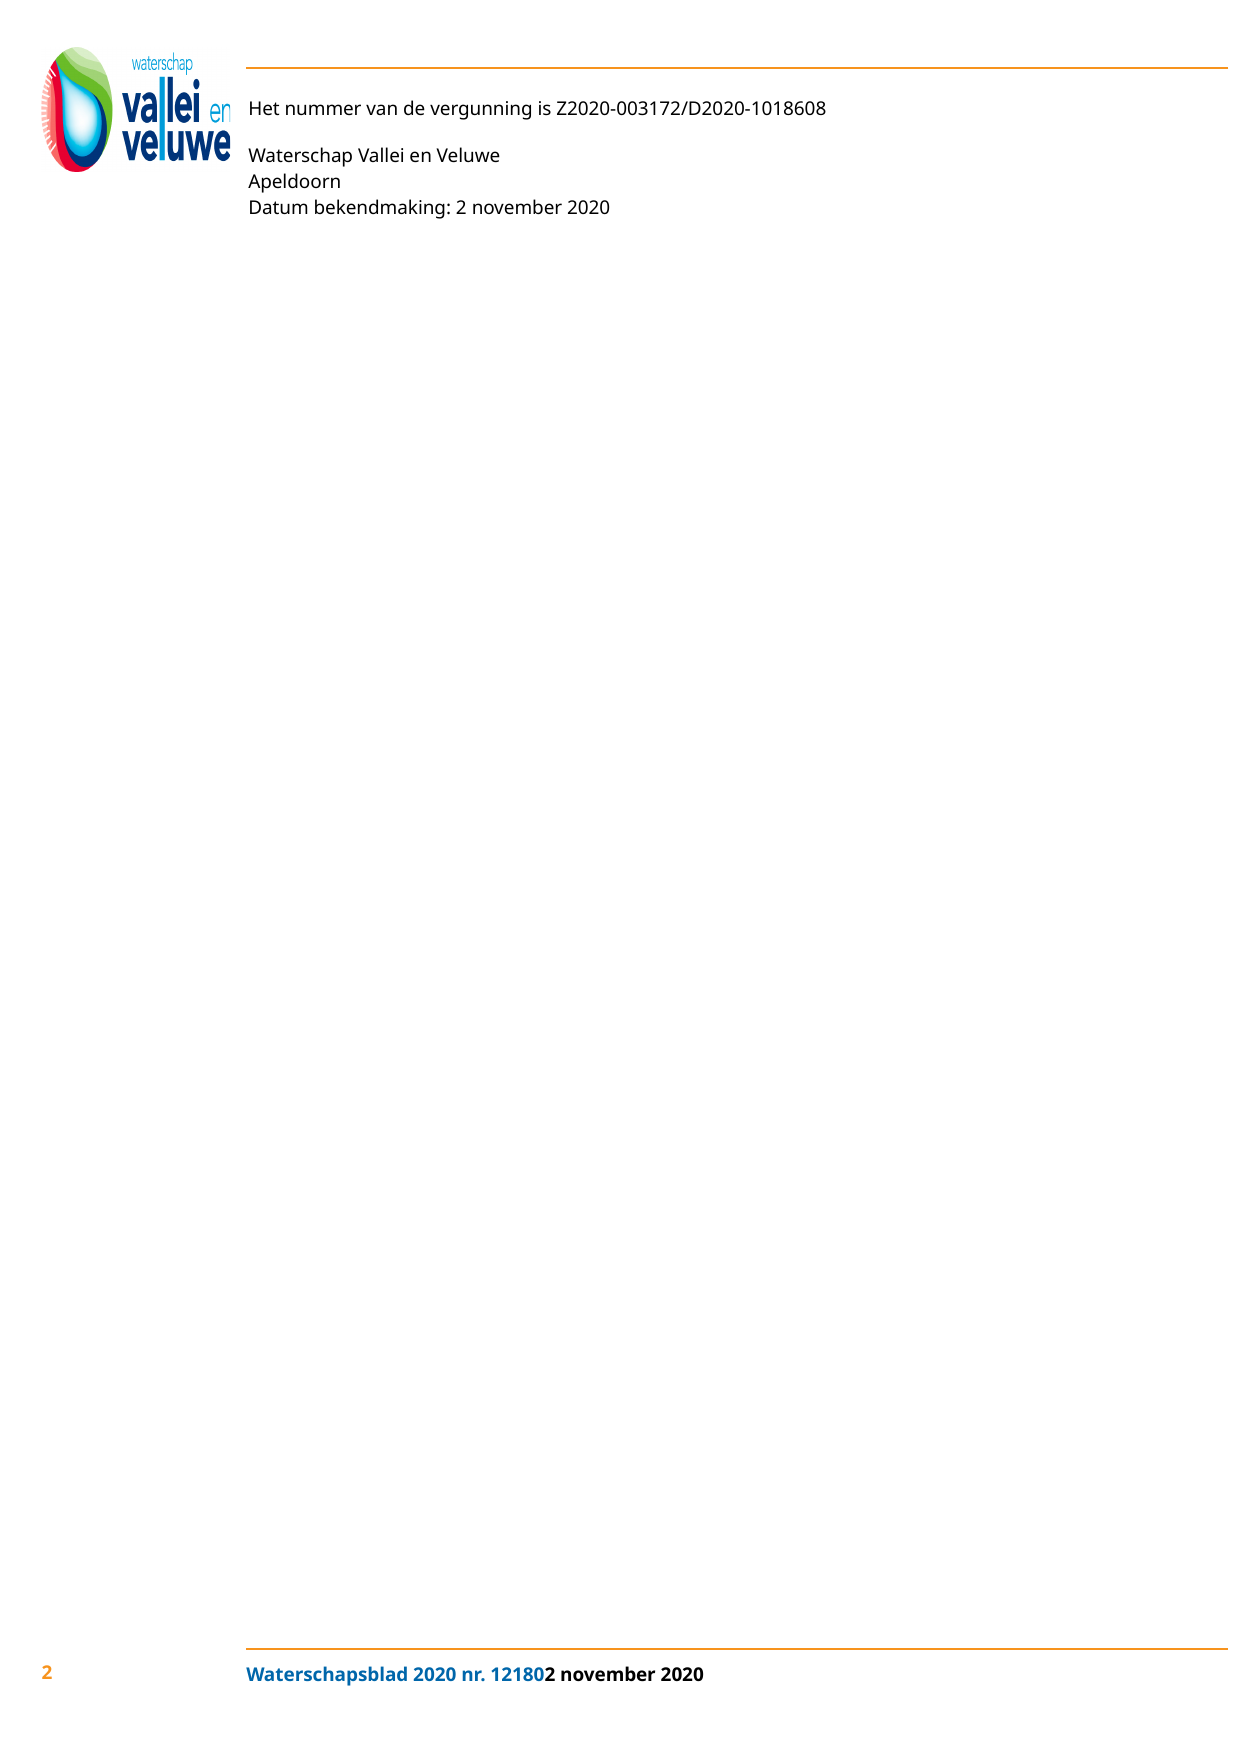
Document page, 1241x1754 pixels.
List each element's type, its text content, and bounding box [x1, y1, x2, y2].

text Datum bekendmaking: 2 november 2020 [248, 194, 1152, 220]
text Waterschap Vallei en Veluwe [248, 143, 1152, 168]
picture [41, 47, 231, 172]
text Apeldoorn [248, 168, 1152, 194]
text Het nummer van de vergunning is Z2020-003172/D2020-1018608 [248, 95, 1152, 121]
